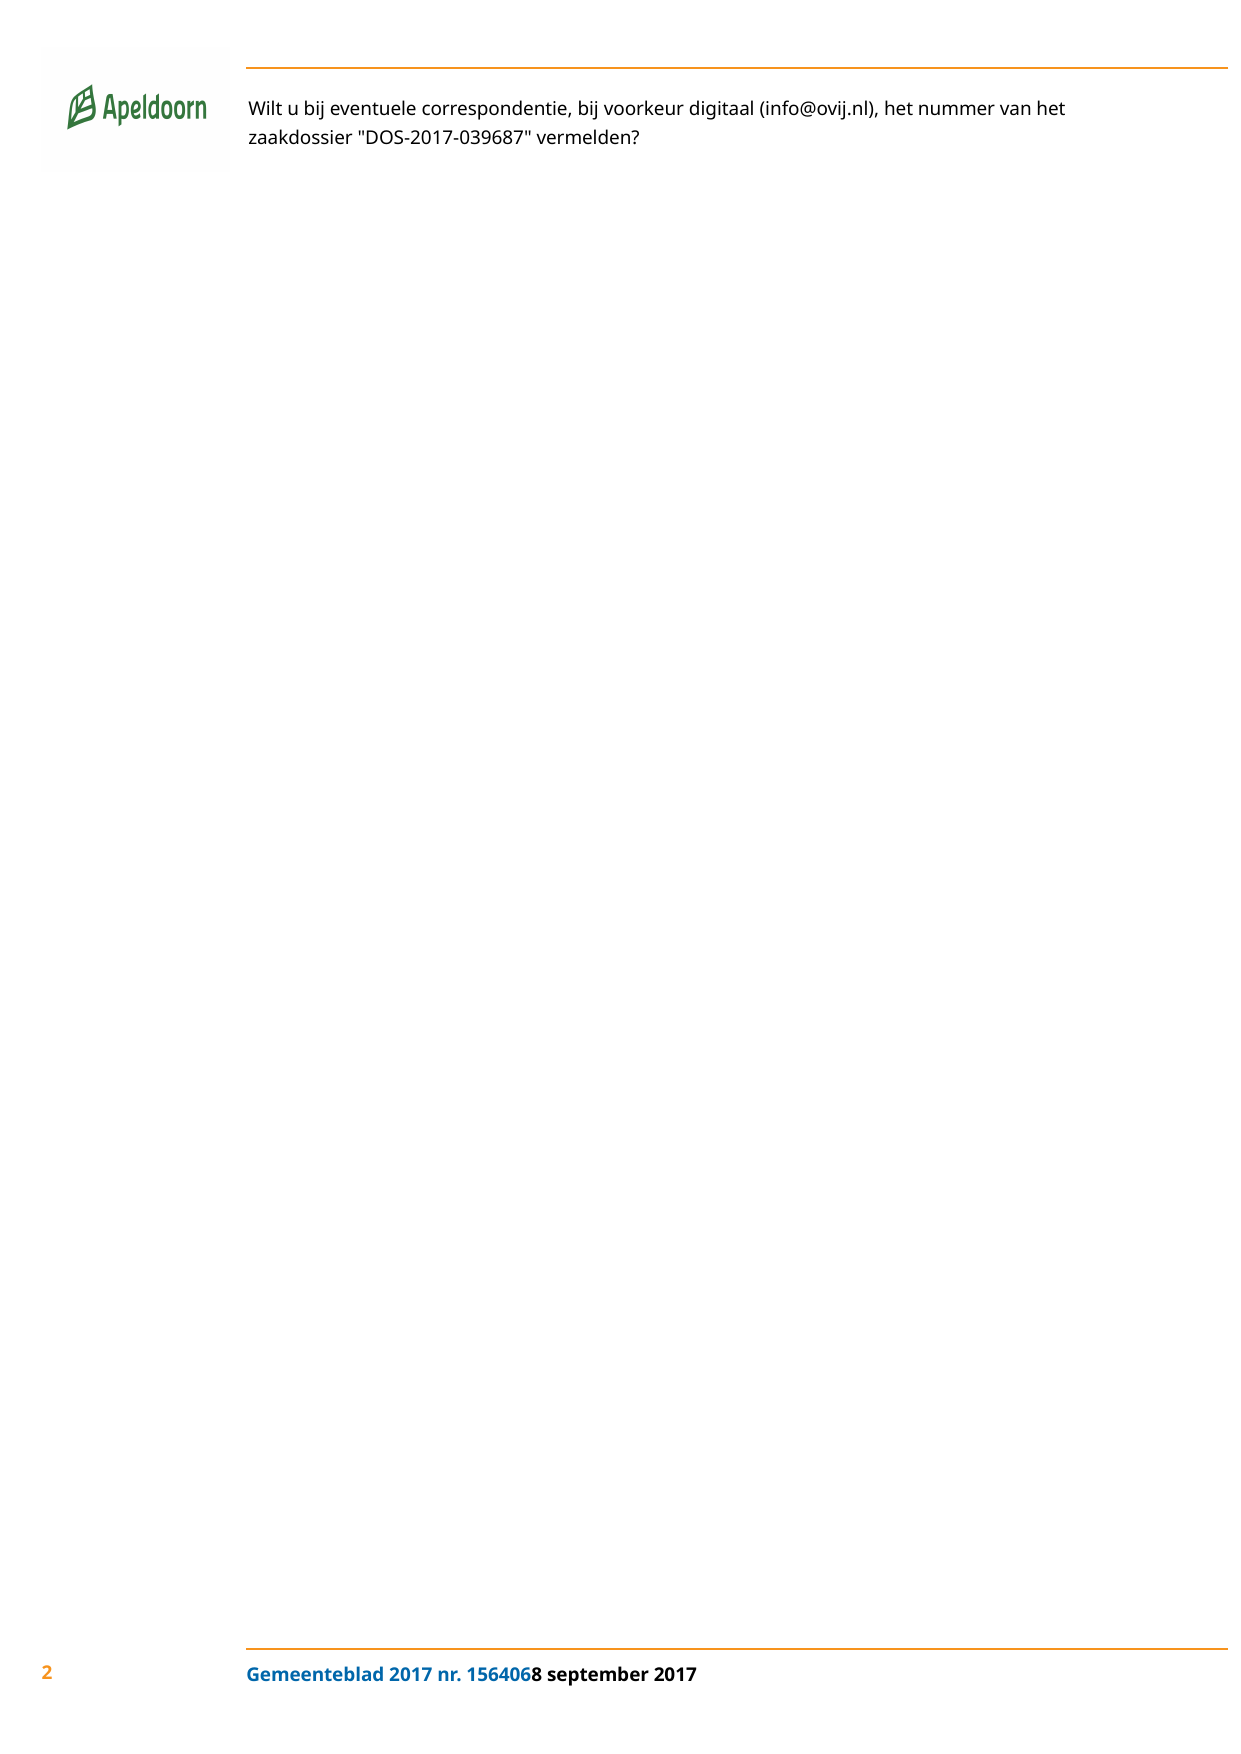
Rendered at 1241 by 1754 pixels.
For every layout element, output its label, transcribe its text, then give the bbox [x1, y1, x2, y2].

picture [41, 47, 231, 172]
text Wilt u bij eventuele correspondentie, bij voorkeur digitaal (info@ovij.nl), het nummer van het zaakdossier "DOS-2017-039687" vermelden? [248, 95, 1152, 150]
